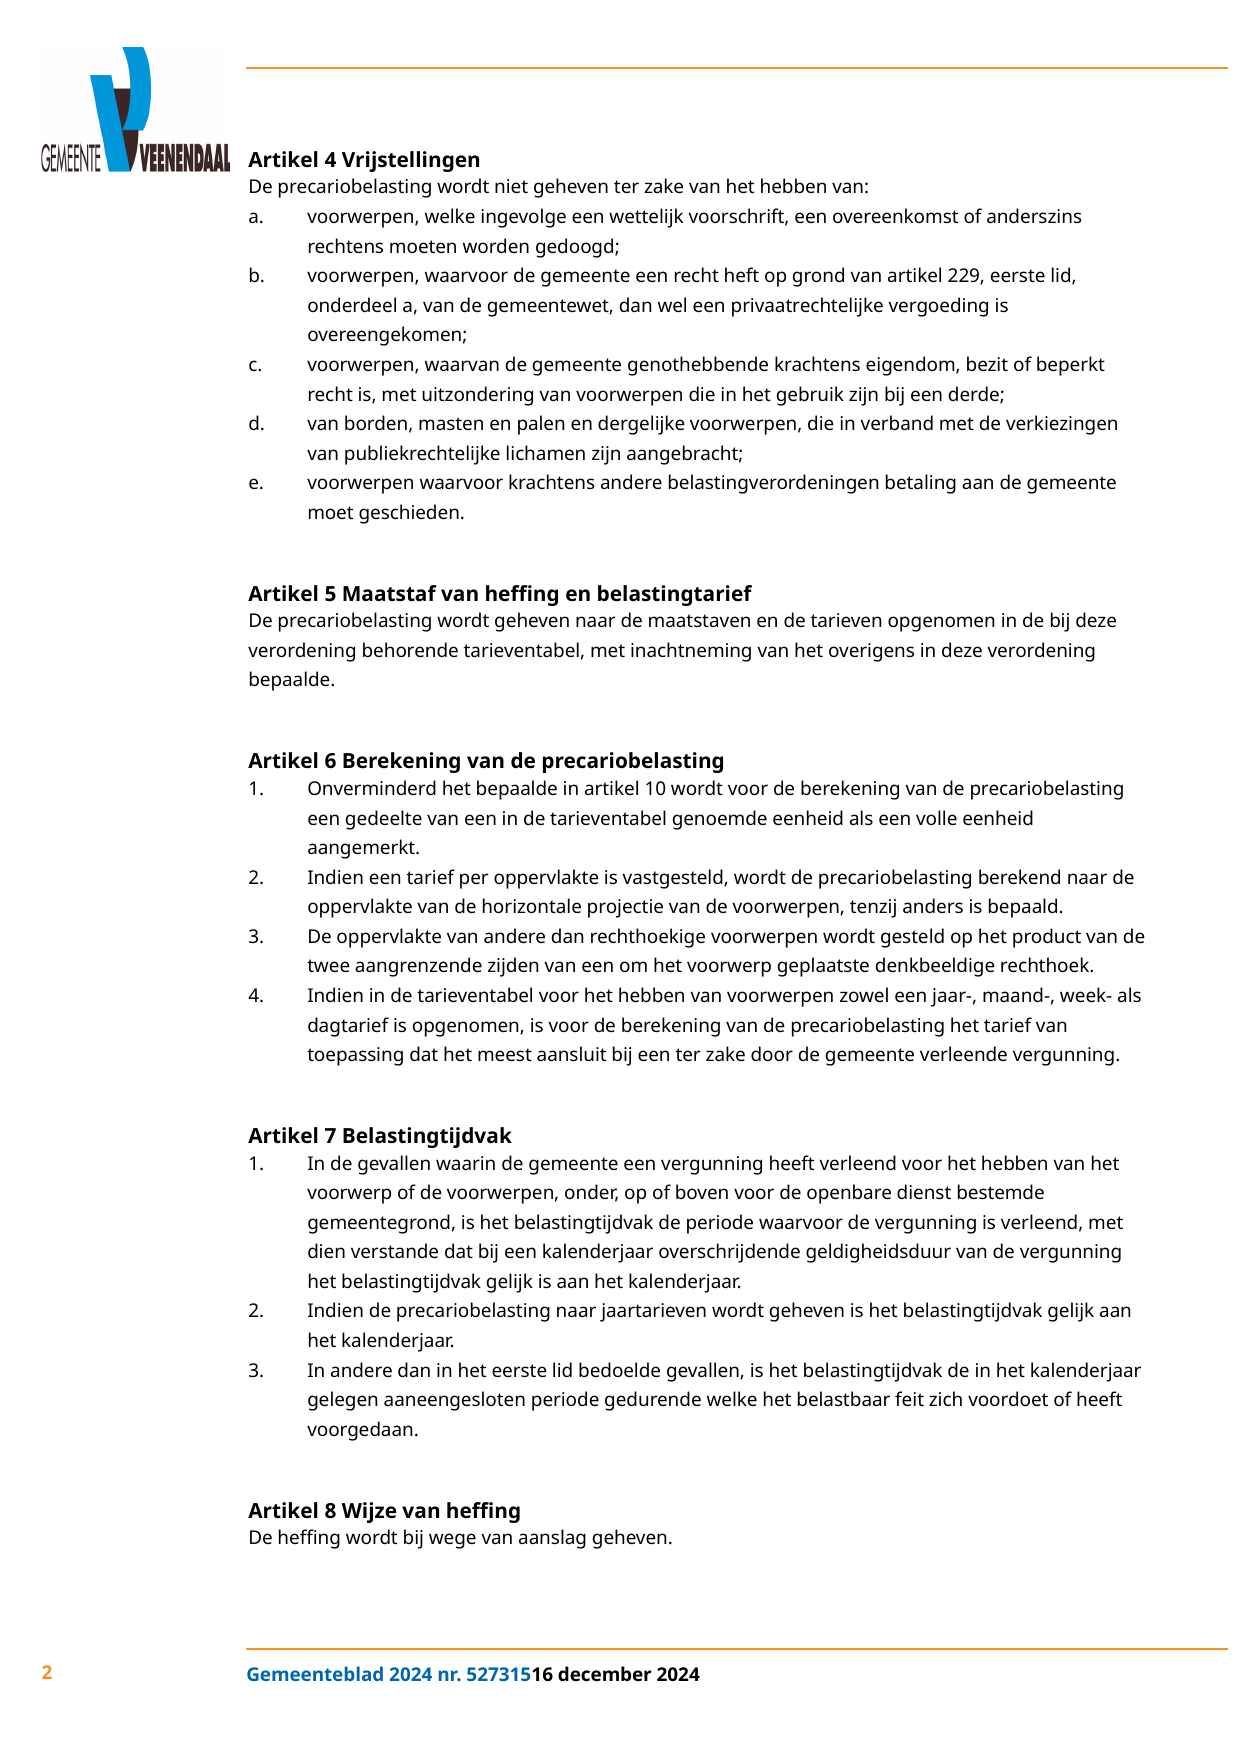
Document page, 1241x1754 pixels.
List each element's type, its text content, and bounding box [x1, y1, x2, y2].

text Artikel 8 Wijze van heffing [248, 1496, 1152, 1524]
text De precariobelasting wordt niet geheven ter zake van het hebben van: [248, 174, 1152, 199]
list van borden, masten en palen en dergelijke voorwerpen, die in verband met de verkiezingen van publiekrechtelijke lichamen zijn aangebracht; [248, 410, 1152, 466]
list Indien de precariobelasting naar jaartarieven wordt geheven is het belastingtijdvak gelijk aan het kalenderjaar. [248, 1298, 1152, 1353]
picture [123, 47, 231, 172]
list voorwerpen, welke ingevolge een wettelijk voorschrift, een overeenkomst of anderszins rechtens moeten worden gedoogd; [248, 203, 1152, 258]
text De precariobelasting wordt geheven naar de maatstaven en de tarieven opgenomen in de bij deze verordening behorende tarieventabel, met inachtneming van het overigens in deze verordening bepaalde. [248, 607, 1152, 692]
text Artikel 5 Maatstaf van heffing en belastingtarief [248, 579, 1152, 607]
list voorwerpen, waarvan de gemeente genothebbende krachtens eigendom, bezit of beperkt recht is, met uitzondering van voorwerpen die in het gebruik zijn bij een derde; [248, 351, 1152, 406]
list voorwerpen, waarvoor de gemeente een recht heft op grond van artikel 229, eerste lid, onderdeel a, van de gemeentewet, dan wel een privaatrechtelijke vergoeding is overeengekomen; [248, 262, 1152, 347]
list Indien in de tarieventabel voor het hebben van voorwerpen zowel een jaar-, maand-, week- als dagtarief is opgenomen, is voor de berekening van de precariobelasting het tarief van toepassing dat het meest aansluit bij een ter zake door de gemeente verleende vergunning. [248, 982, 1152, 1067]
text Artikel 4 Vrijstellingen [248, 145, 1152, 174]
text Artikel 6 Berekening van de precariobelasting [248, 747, 1152, 775]
picture [41, 47, 130, 172]
list Onverminderd het bepaalde in artikel 10 wordt voor de berekening van de precariobelasting een gedeelte van een in de tarieventabel genoemde eenheid als een volle eenheid aangemerkt. [248, 775, 1152, 860]
list In de gevallen waarin de gemeente een vergunning heeft verleend voor het hebben van het voorwerp of de voorwerpen, onder, op of boven voor de openbare dienst bestemde gemeentegrond, is het belastingtijdvak de periode waarvoor de vergunning is verleend, met dien verstande dat bij een kalenderjaar overschrijdende geldigheidsduur van de vergunning het belastingtijdvak gelijk is aan het kalenderjaar. [248, 1150, 1152, 1294]
list In andere dan in het eerste lid bedoelde gevallen, is het belastingtijdvak de in het kalenderjaar gelegen aaneengesloten periode gedurende welke het belastbaar feit zich voordoet of heeft voorgedaan. [248, 1357, 1152, 1442]
text Artikel 7 Belastingtijdvak [248, 1121, 1152, 1150]
list Indien een tarief per oppervlakte is vastgesteld, wordt de precariobelasting berekend naar de oppervlakte van de horizontale projectie van de voorwerpen, tenzij anders is bepaald. [248, 864, 1152, 919]
text De heffing wordt bij wege van aanslag geheven. [248, 1524, 1152, 1550]
list De oppervlakte van andere dan rechthoekige voorwerpen wordt gesteld op het product van de twee aangrenzende zijden van een om het voorwerp geplaatste denkbeeldige rechthoek. [248, 923, 1152, 978]
list voorwerpen waarvoor krachtens andere belastingverordeningen betaling aan de gemeente moet geschieden. [248, 469, 1152, 525]
